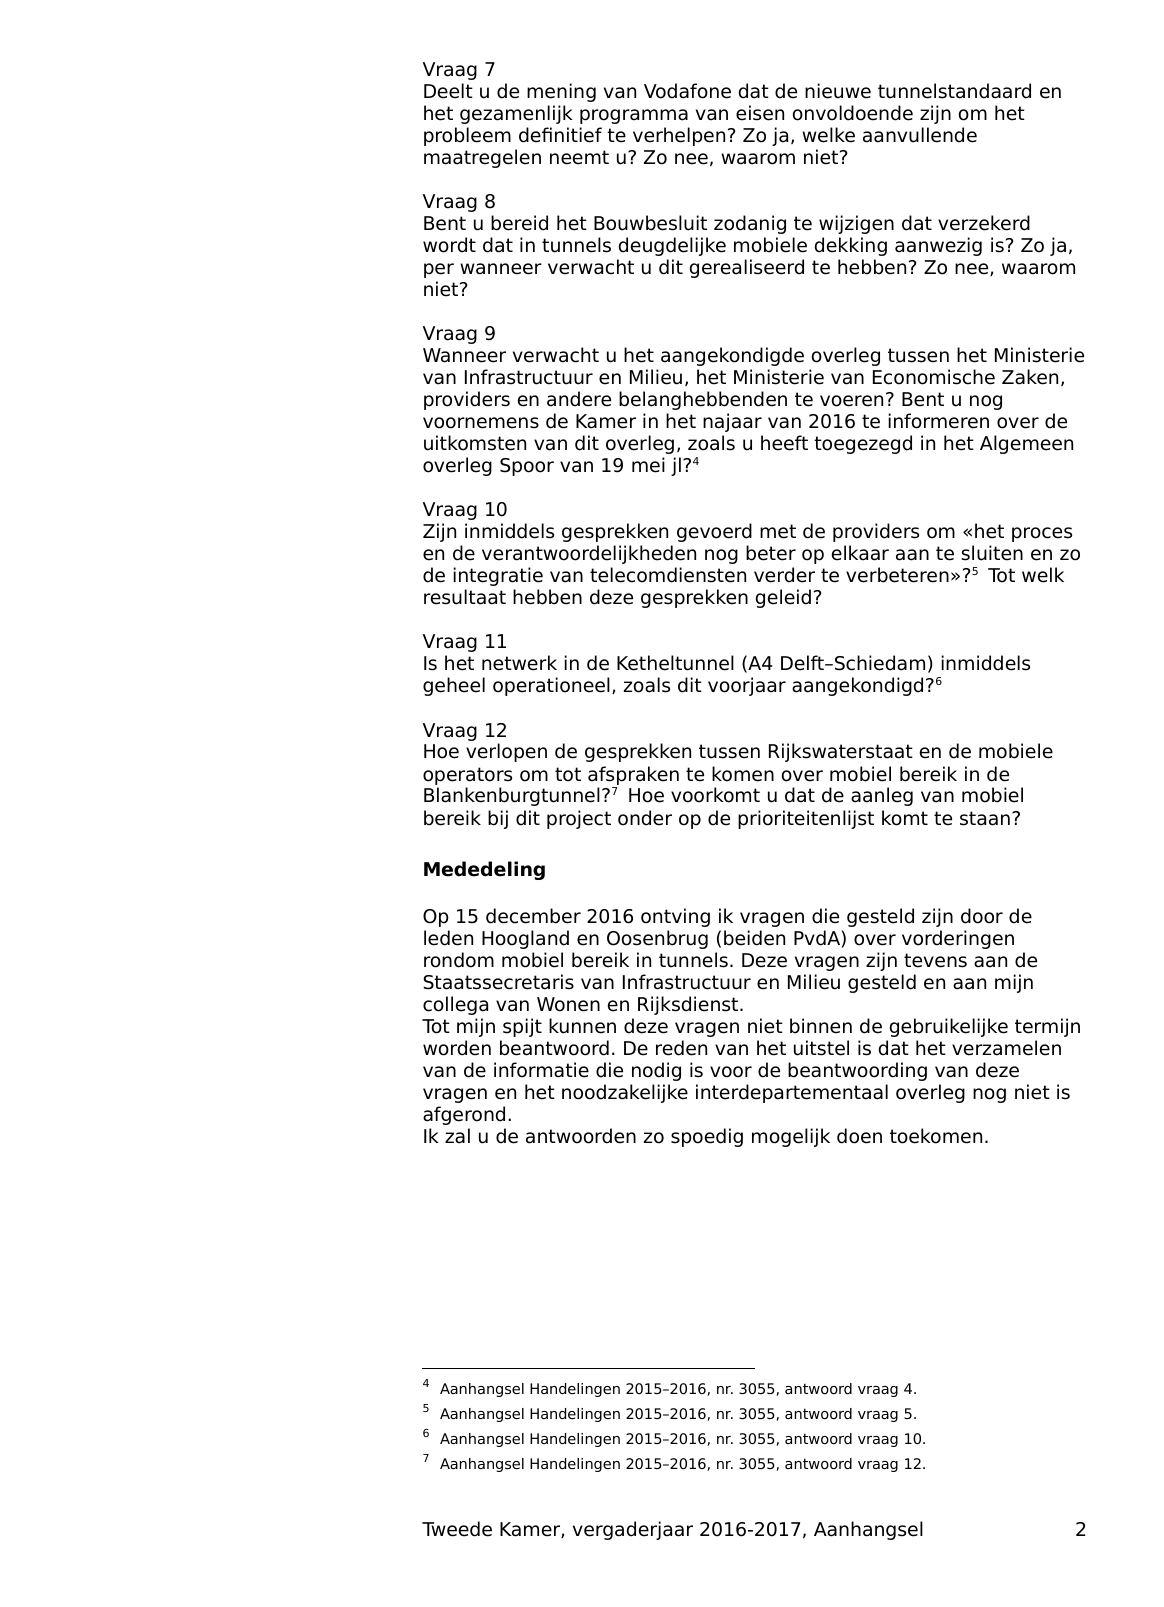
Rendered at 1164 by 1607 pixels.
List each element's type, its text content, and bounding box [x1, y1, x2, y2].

text Bent u bereid het Bouwbesluit zodanig te wijzigen dat verzekerd wordt dat in tunnels deugdelijke mobiele dekking aanwezig is? Zo ja, per wanneer verwacht u dit gerealiseerd te hebben? Zo nee, waarom niet? [422, 213, 1087, 301]
text Aanhangsel Handelingen 2015–2016, nr. 3055, antwoord vraag 4. [422, 1377, 1087, 1399]
text Aanhangsel Handelingen 2015–2016, nr. 3055, antwoord vraag 12. [422, 1452, 1087, 1474]
text Hoe verlopen de gesprekken tussen Rijkswaterstaat en de mobiele operators om tot afspraken te komen over mobiel bereik in de Blankenburgtunnel? Hoe voorkomt u dat de aanleg van mobiel bereik bij dit project onder op de prioriteitenlijst komt te staan? [422, 741, 1087, 829]
text Ik zal u de antwoorden zo spoedig mogelijk doen toekomen. [422, 1126, 1087, 1148]
text Deelt u de mening van Vodafone dat de nieuwe tunnelstandaard en het gezamenlijk programma van eisen onvoldoende zijn om het probleem definitief te verhelpen? Zo ja, welke aanvullende maatregelen neemt u? Zo nee, waarom niet? [422, 81, 1087, 169]
text Is het netwerk in de Ketheltunnel (A4 Delft–Schiedam) inmiddels geheel operationeel, zoals dit voorjaar aangekondigd? [422, 653, 1087, 697]
text Vraag 9 [422, 323, 1087, 345]
text Vraag 11 [422, 631, 1087, 653]
text Tot mijn spijt kunnen deze vragen niet binnen de gebruikelijke termijn worden beantwoord. De reden van het uitstel is dat het verzamelen van de informatie die nodig is voor de beantwoording van deze vragen en het noodzakelijke interdepartementaal overleg nog niet is afgerond. [422, 1016, 1087, 1126]
subtitle Mededeling [422, 859, 1087, 881]
text Zijn inmiddels gesprekken gevoerd met de providers om «het proces en de verantwoordelijkheden nog beter op elkaar aan te sluiten en zo de integratie van telecomdiensten verder te verbeteren»? Tot welk resultaat hebben deze gesprekken geleid? [422, 521, 1087, 609]
text Op 15 december 2016 ontving ik vragen die gesteld zijn door de leden Hoogland en Oosenbrug (beiden PvdA) over vorderingen rondom mobiel bereik in tunnels. Deze vragen zijn tevens aan de Staatssecretaris van Infrastructuur en Milieu gesteld en aan mijn collega van Wonen en Rijksdienst. [422, 906, 1087, 1016]
text Vraag 10 [422, 499, 1087, 521]
text Aanhangsel Handelingen 2015–2016, nr. 3055, antwoord vraag 5. [422, 1402, 1087, 1424]
text Vraag 7 [422, 59, 1087, 81]
text Vraag 12 [422, 719, 1087, 741]
text Wanneer verwacht u het aangekondigde overleg tussen het Ministerie van Infrastructuur en Milieu, het Ministerie van Economische Zaken, providers en andere belanghebbenden te voeren? Bent u nog voornemens de Kamer in het najaar van 2016 te informeren over de uitkomsten van dit overleg, zoals u heeft toegezegd in het Algemeen overleg Spoor van 19 mei jl? [422, 345, 1087, 477]
text Vraag 8 [422, 191, 1087, 213]
text Aanhangsel Handelingen 2015–2016, nr. 3055, antwoord vraag 10. [422, 1427, 1087, 1449]
